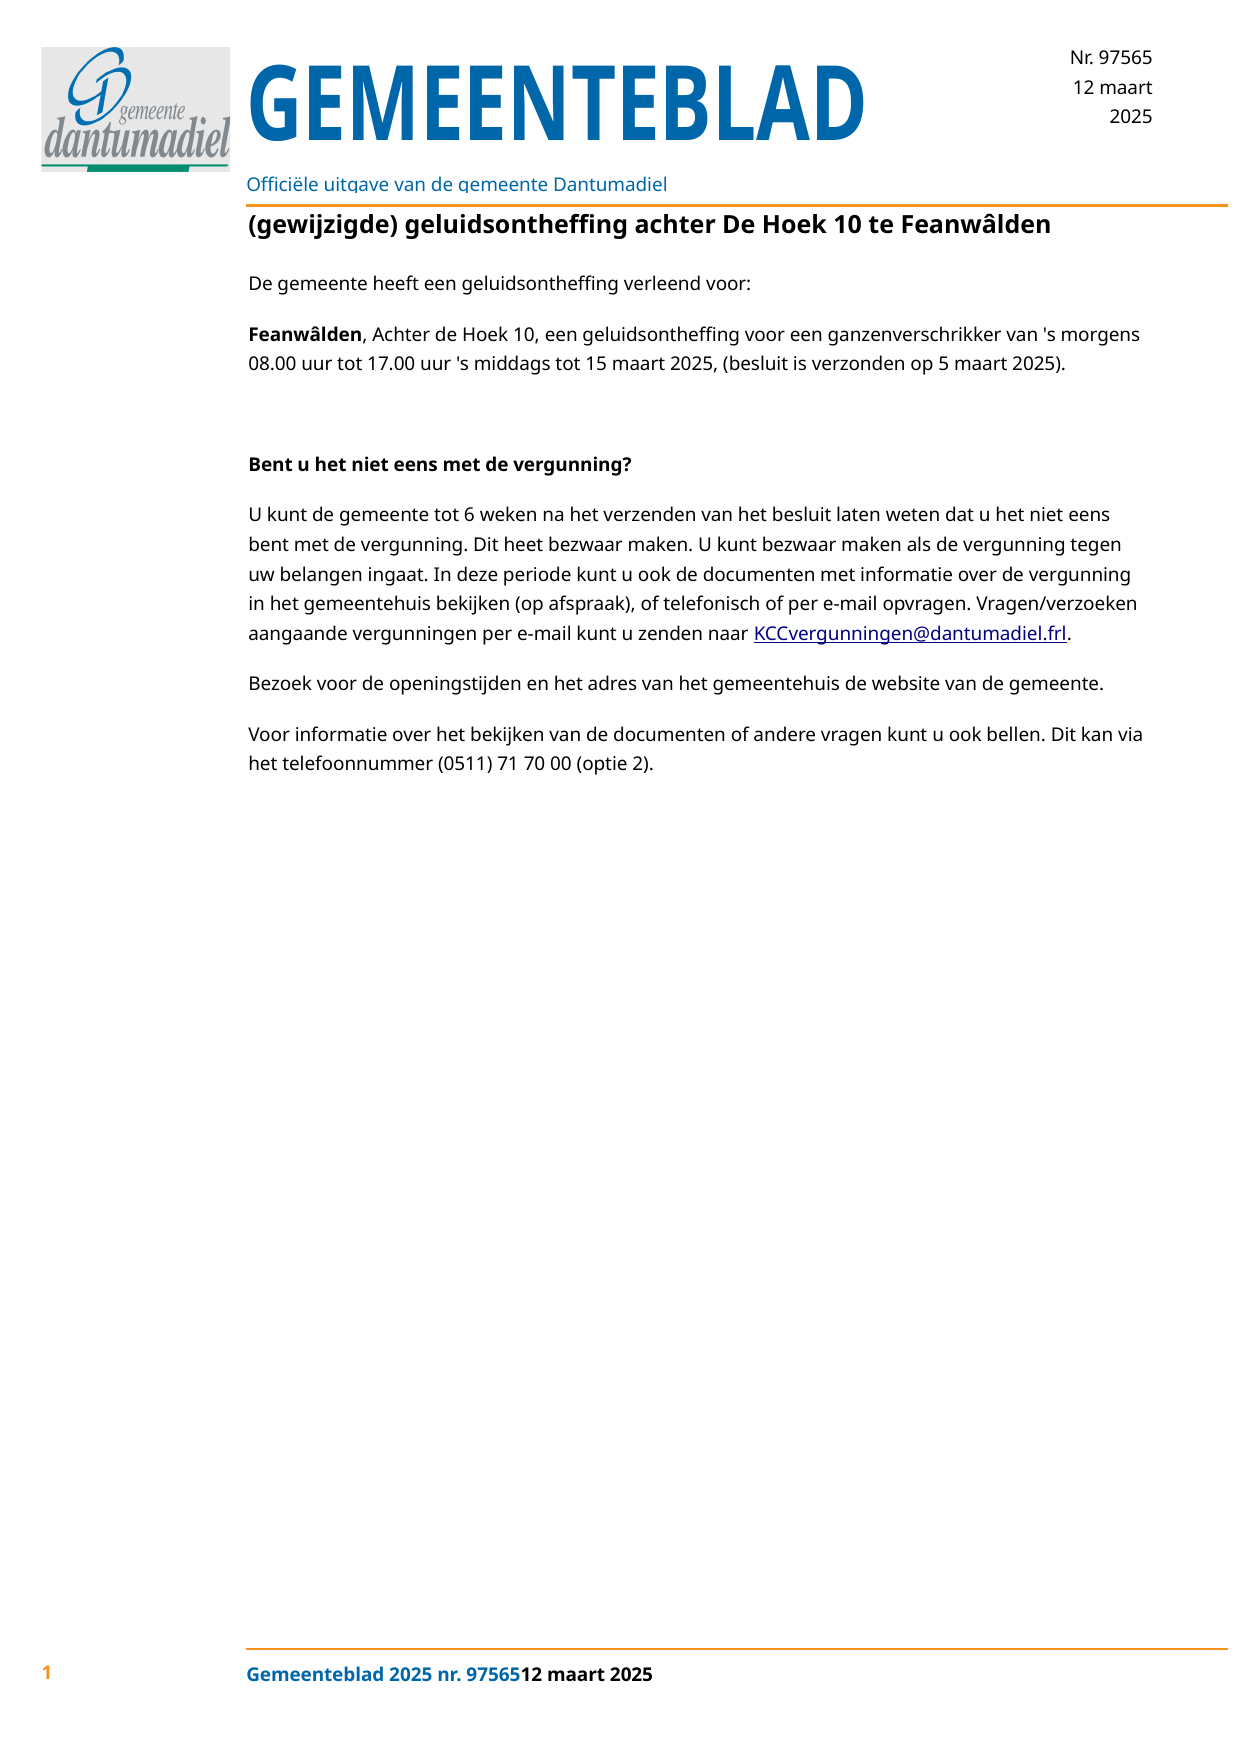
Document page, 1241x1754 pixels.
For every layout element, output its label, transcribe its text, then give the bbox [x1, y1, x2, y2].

text Bezoek voor de openingstijden en het adres van het gemeentehuis de website van de gemeente. [248, 670, 1152, 696]
text Voor informatie over het bekijken van de documenten of andere vragen kunt u ook bellen. Dit kan via het telefoonnummer (0511) 71 70 00 (optie 2). [248, 721, 1152, 776]
text Bent u het niet eens met de vergunning? [248, 451, 1152, 477]
text De gemeente heeft een geluidsontheffing verleend voor: [248, 270, 1152, 296]
text (gewijzigde) geluidsontheffing achter De Hoek 10 te Feanwâlden [248, 207, 1152, 241]
picture [41, 47, 231, 172]
text U kunt de gemeente tot 6 weken na het verzenden van het besluit laten weten dat u het niet eens bent met de vergunning. Dit heet bezwaar maken. U kunt bezwaar maken als de vergunning tegen uw belangen ingaat. In deze periode kunt u ook de documenten met informatie over de vergunning in het gemeentehuis bekijken (op afspraak), of telefonisch of per e-mail opvragen. Vragen/verzoeken aangaande vergunningen per e-mail kunt u zenden naar KCCvergunningen@dantumadiel.frl. [248, 502, 1152, 646]
text Feanwâlden, Achter de Hoek 10, een geluidsontheffing voor een ganzenverschrikker van 's morgens 08.00 uur tot 17.00 uur 's middags tot 15 maart 2025, (besluit is verzonden op 5 maart 2025). [248, 321, 1152, 376]
